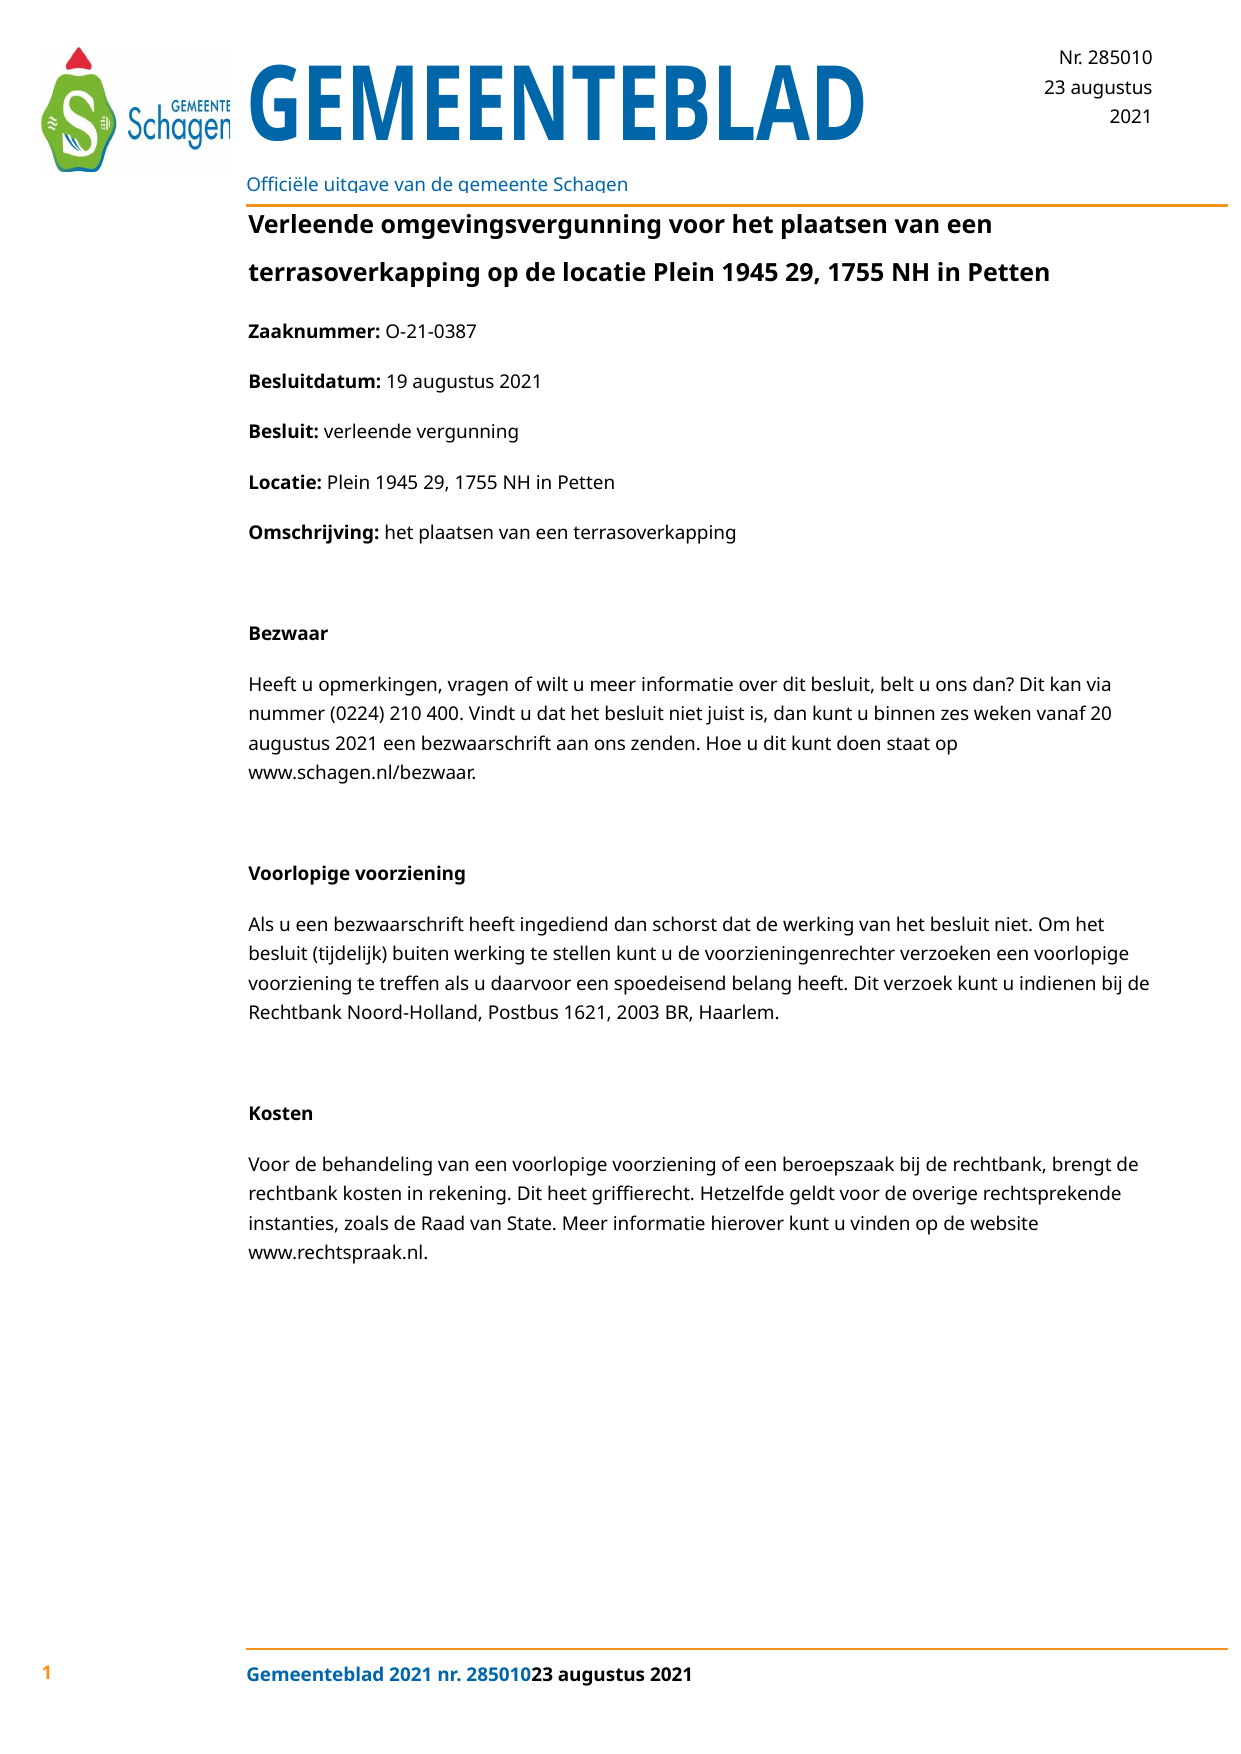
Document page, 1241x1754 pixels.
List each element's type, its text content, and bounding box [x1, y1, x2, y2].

text Verleende omgevingsvergunning voor het plaatsen van een terrasoverkapping op de locatie Plein 1945 29, 1755 NH in Petten [248, 207, 1152, 288]
picture [41, 47, 231, 172]
text Kosten [248, 1100, 1152, 1126]
text Heeft u opmerkingen, vragen of wilt u meer informatie over dit besluit, belt u ons dan? Dit kan via nummer (0224) 210 400. Vindt u dat het besluit niet juist is, dan kunt u binnen zes weken vanaf 20 augustus 2021 een bezwaarschrift aan ons zenden. Hoe u dit kunt doen staat op www.schagen.nl/bezwaar. [248, 671, 1152, 785]
text Omschrijving: het plaatsen van een terrasoverkapping [248, 519, 1152, 545]
text Voor de behandeling van een voorlopige voorziening of een beroepszaak bij de rechtbank, brengt de rechtbank kosten in rekening. Dit heet griffierecht. Hetzelfde geldt voor de overige rechtsprekende instanties, zoals de Raad van State. Meer informatie hierover kunt u vinden op de website www.rechtspraak.nl. [248, 1151, 1152, 1265]
text Zaaknummer: O-21-0387 [248, 318, 1152, 344]
text Voorlopige voorziening [248, 860, 1152, 886]
text Besluit: verleende vergunning [248, 419, 1152, 444]
text Locatie: Plein 1945 29, 1755 NH in Petten [248, 469, 1152, 495]
text Bezwaar [248, 620, 1152, 646]
text Als u een bezwaarschrift heeft ingediend dan schorst dat de werking van het besluit niet. Om het besluit (tijdelijk) buiten werking te stellen kunt u de voorzieningenrechter verzoeken een voorlopige voorziening te treffen als u daarvoor een spoedeisend belang heeft. Dit verzoek kunt u indienen bij de Rechtbank Noord-Holland, Postbus 1621, 2003 BR, Haarlem. [248, 911, 1152, 1025]
text Besluitdatum: 19 augustus 2021 [248, 368, 1152, 394]
